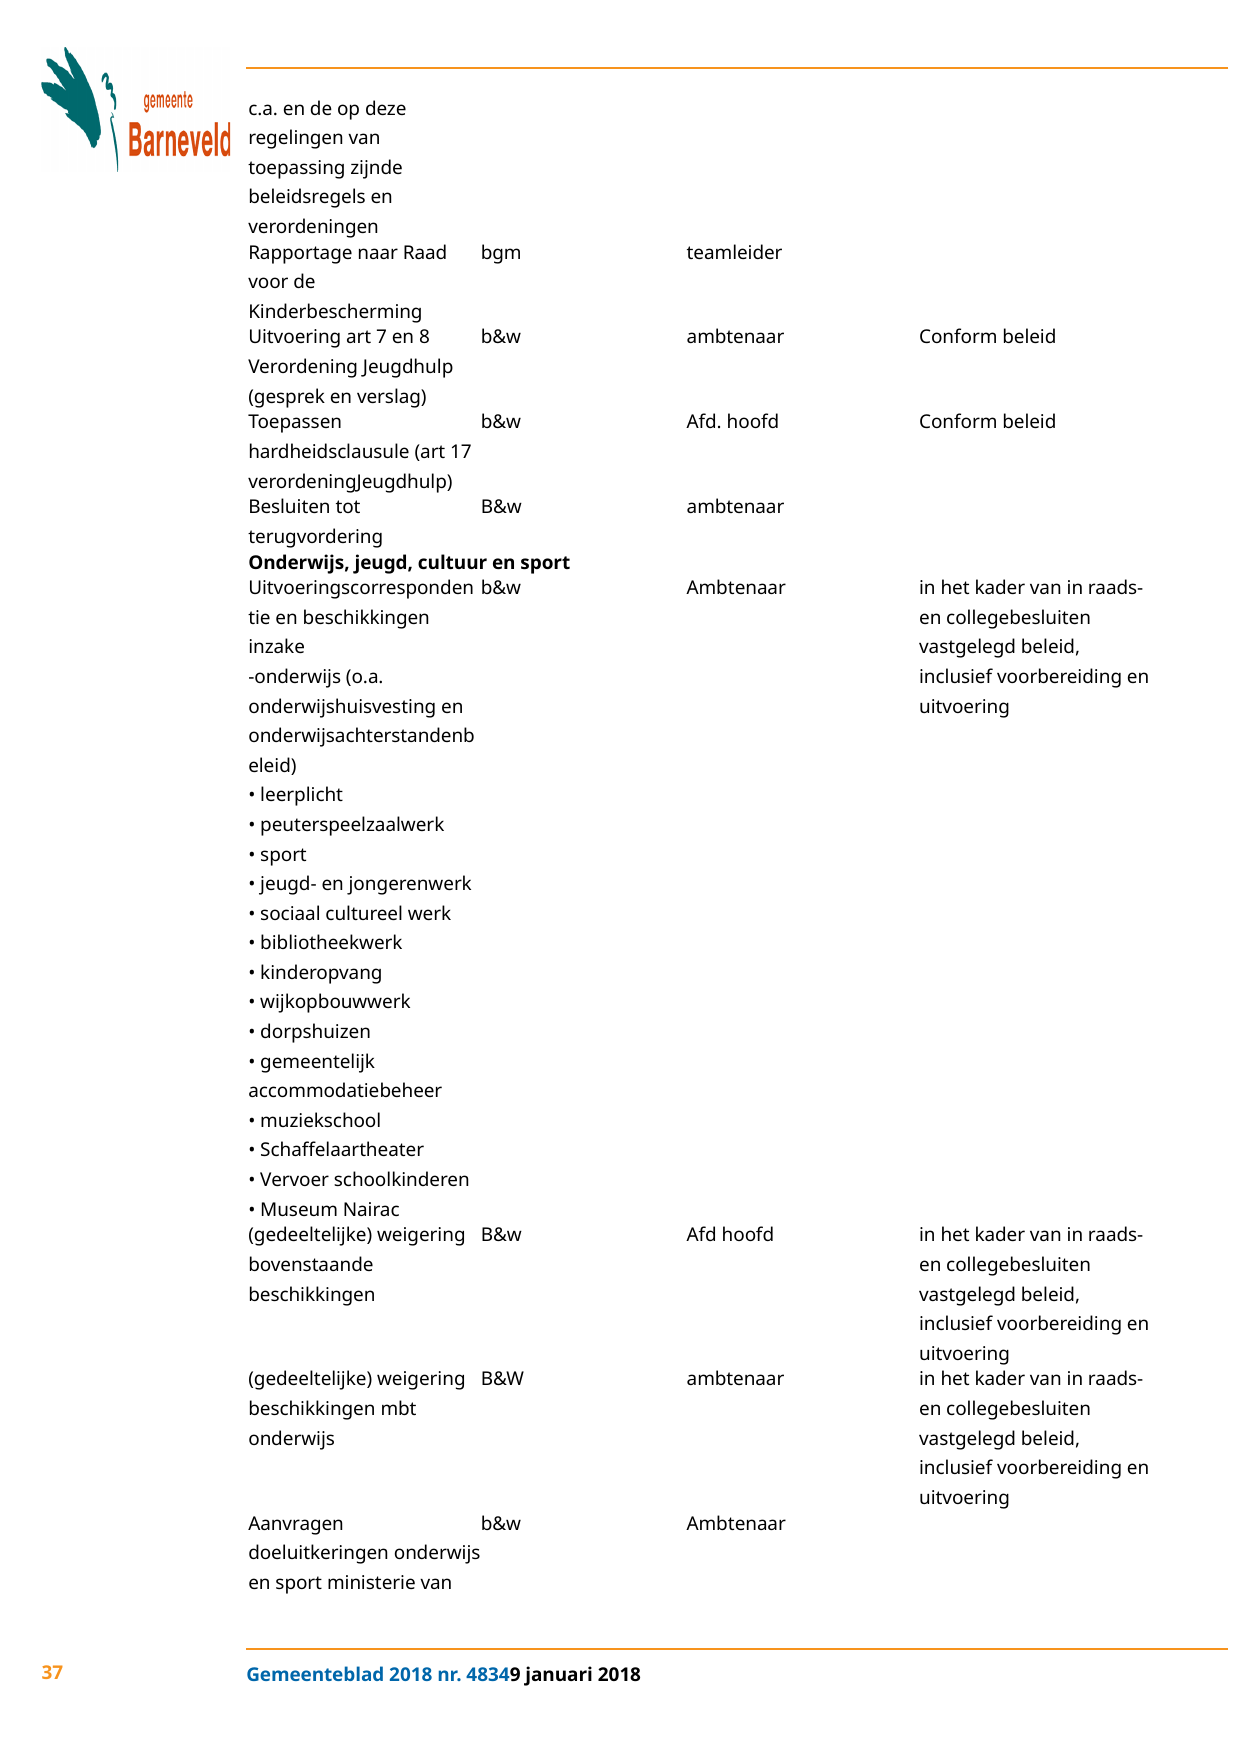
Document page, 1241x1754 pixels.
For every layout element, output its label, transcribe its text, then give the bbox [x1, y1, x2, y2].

table_cell b&w [481, 409, 686, 493]
table_cell [919, 1510, 1152, 1594]
table_cell bgm [481, 239, 686, 324]
table_cell Onderwijs, jeugd, cultuur en sport [248, 549, 1152, 574]
table_cell Ambtenaar [686, 575, 919, 1222]
table_cell Uitvoeringscorrespondentie en beschikkingen inzake -onderwijs (o.a. onderwijshuisvesting en onderwijsachterstandenbeleid) • leerplicht • peuterspeelzaalwerk • sport • jeugd- en jongerenwerk • sociaal cultureel werk • bibliotheekwerk • kinderopvang • wijkopbouwwerk • dorpshuizen • gemeentelijk accommodatiebeheer • muziekschool • Schaffelaartheater • Vervoer schoolkinderen • Museum Nairac [248, 575, 481, 1222]
table_cell Afd. hoofd [686, 409, 919, 493]
table_cell ambtenaar [686, 494, 919, 549]
table_cell in het kader van in raads- en collegebesluiten vastgelegd beleid, inclusief voorbereiding en uitvoering [919, 1222, 1152, 1366]
table_cell [481, 95, 686, 239]
table_cell Rapportage naar Raad voor de Kinderbescherming [248, 239, 481, 324]
table_cell Toepassen hardheidsclausule (art 17 verordeningJeugdhulp) [248, 409, 481, 493]
table_cell Aanvragen doeluitkeringen onderwijs en sport ministerie van [248, 1510, 481, 1594]
table_cell (gedeeltelijke) weigering bovenstaande beschikkingen [248, 1222, 481, 1366]
table_cell b&w [481, 324, 686, 409]
table_cell b&w [481, 1510, 686, 1594]
table_cell in het kader van in raads- en collegebesluiten vastgelegd beleid, inclusief voorbereiding en uitvoering [919, 575, 1152, 1222]
table_cell [919, 494, 1152, 549]
table_cell in het kader van in raads- en collegebesluiten vastgelegd beleid, inclusief voorbereiding en uitvoering [919, 1366, 1152, 1510]
table_cell [919, 239, 1152, 324]
table_cell c.a. en de op deze regelingen van toepassing zijnde beleidsregels en verordeningen [248, 95, 481, 239]
table_cell (gedeeltelijke) weigering beschikkingen mbt onderwijs [248, 1366, 481, 1510]
picture [41, 47, 231, 172]
table_cell teamleider [686, 239, 919, 324]
table_cell Besluiten tot terugvordering [248, 494, 481, 549]
table_cell Conform beleid [919, 324, 1152, 409]
table_cell b&w [481, 575, 686, 1222]
table_cell Uitvoering art 7 en 8 Verordening Jeugdhulp (gesprek en verslag) [248, 324, 481, 409]
table_cell Conform beleid [919, 409, 1152, 493]
table_cell [686, 95, 919, 239]
table_cell Afd hoofd [686, 1222, 919, 1366]
table_cell B&w [481, 1222, 686, 1366]
table_cell ambtenaar [686, 1366, 919, 1510]
table_cell B&W [481, 1366, 686, 1510]
table_cell B&w [481, 494, 686, 549]
table_cell Ambtenaar [686, 1510, 919, 1594]
table_cell ambtenaar [686, 324, 919, 409]
table_cell [919, 95, 1152, 239]
